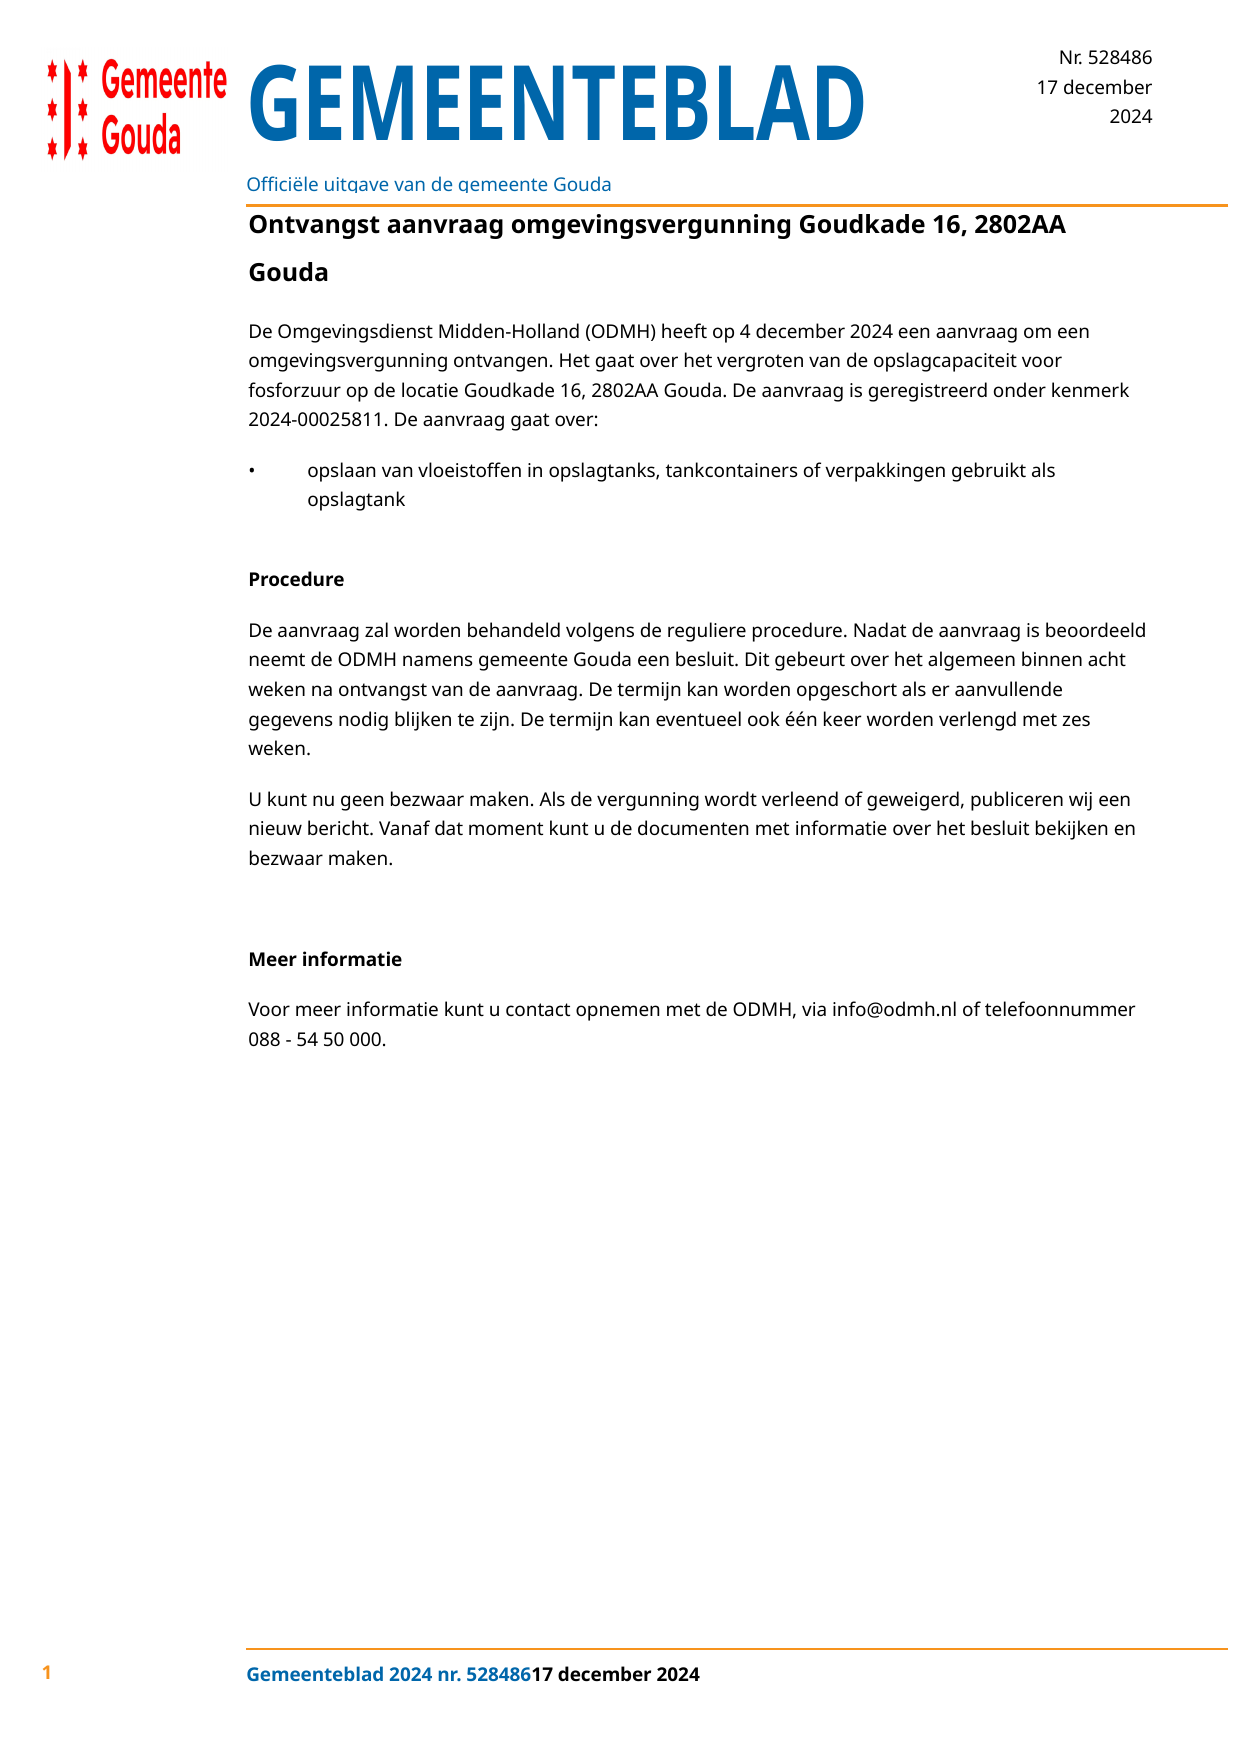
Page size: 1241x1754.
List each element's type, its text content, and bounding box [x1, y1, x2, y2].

text Voor meer informatie kunt u contact opnemen met de ODMH, via info@odmh.nl of telefoonnummer 088 - 54 50 000. [248, 996, 1152, 1052]
text Procedure [248, 567, 1152, 592]
text U kunt nu geen bezwaar maken. Als de vergunning wordt verleend of geweigerd, publiceren wij een nieuw bericht. Vanaf dat moment kunt u de documenten met informatie over het besluit bekijken en bezwaar maken. [248, 786, 1152, 871]
text De Omgevingsdienst Midden-Holland (ODMH) heeft op 4 december 2024 een aanvraag om een omgevingsvergunning ontvangen. Het gaat over het vergroten van de opslagcapaciteit voor fosforzuur op de locatie Goudkade 16, 2802AA Gouda. De aanvraag is geregistreerd onder kenmerk 2024-00025811. De aanvraag gaat over: [248, 318, 1152, 432]
text Ontvangst aanvraag omgevingsvergunning Goudkade 16, 2802AA Gouda [248, 207, 1152, 288]
list opslaan van vloeistoffen in opslagtanks, tankcontainers of verpakkingen gebruikt als opslagtank [248, 457, 1152, 512]
text De aanvraag zal worden behandeld volgens de reguliere procedure. Nadat de aanvraag is beoordeeld neemt de ODMH namens gemeente Gouda een besluit. Dit gebeurt over het algemeen binnen acht weken na ontvangst van de aanvraag. De termijn kan worden opgeschort als er aanvullende gegevens nodig blijken te zijn. De termijn kan eventueel ook één keer worden verlengd met zes weken. [248, 617, 1152, 761]
text Meer informatie [248, 946, 1152, 972]
picture [41, 47, 231, 172]
